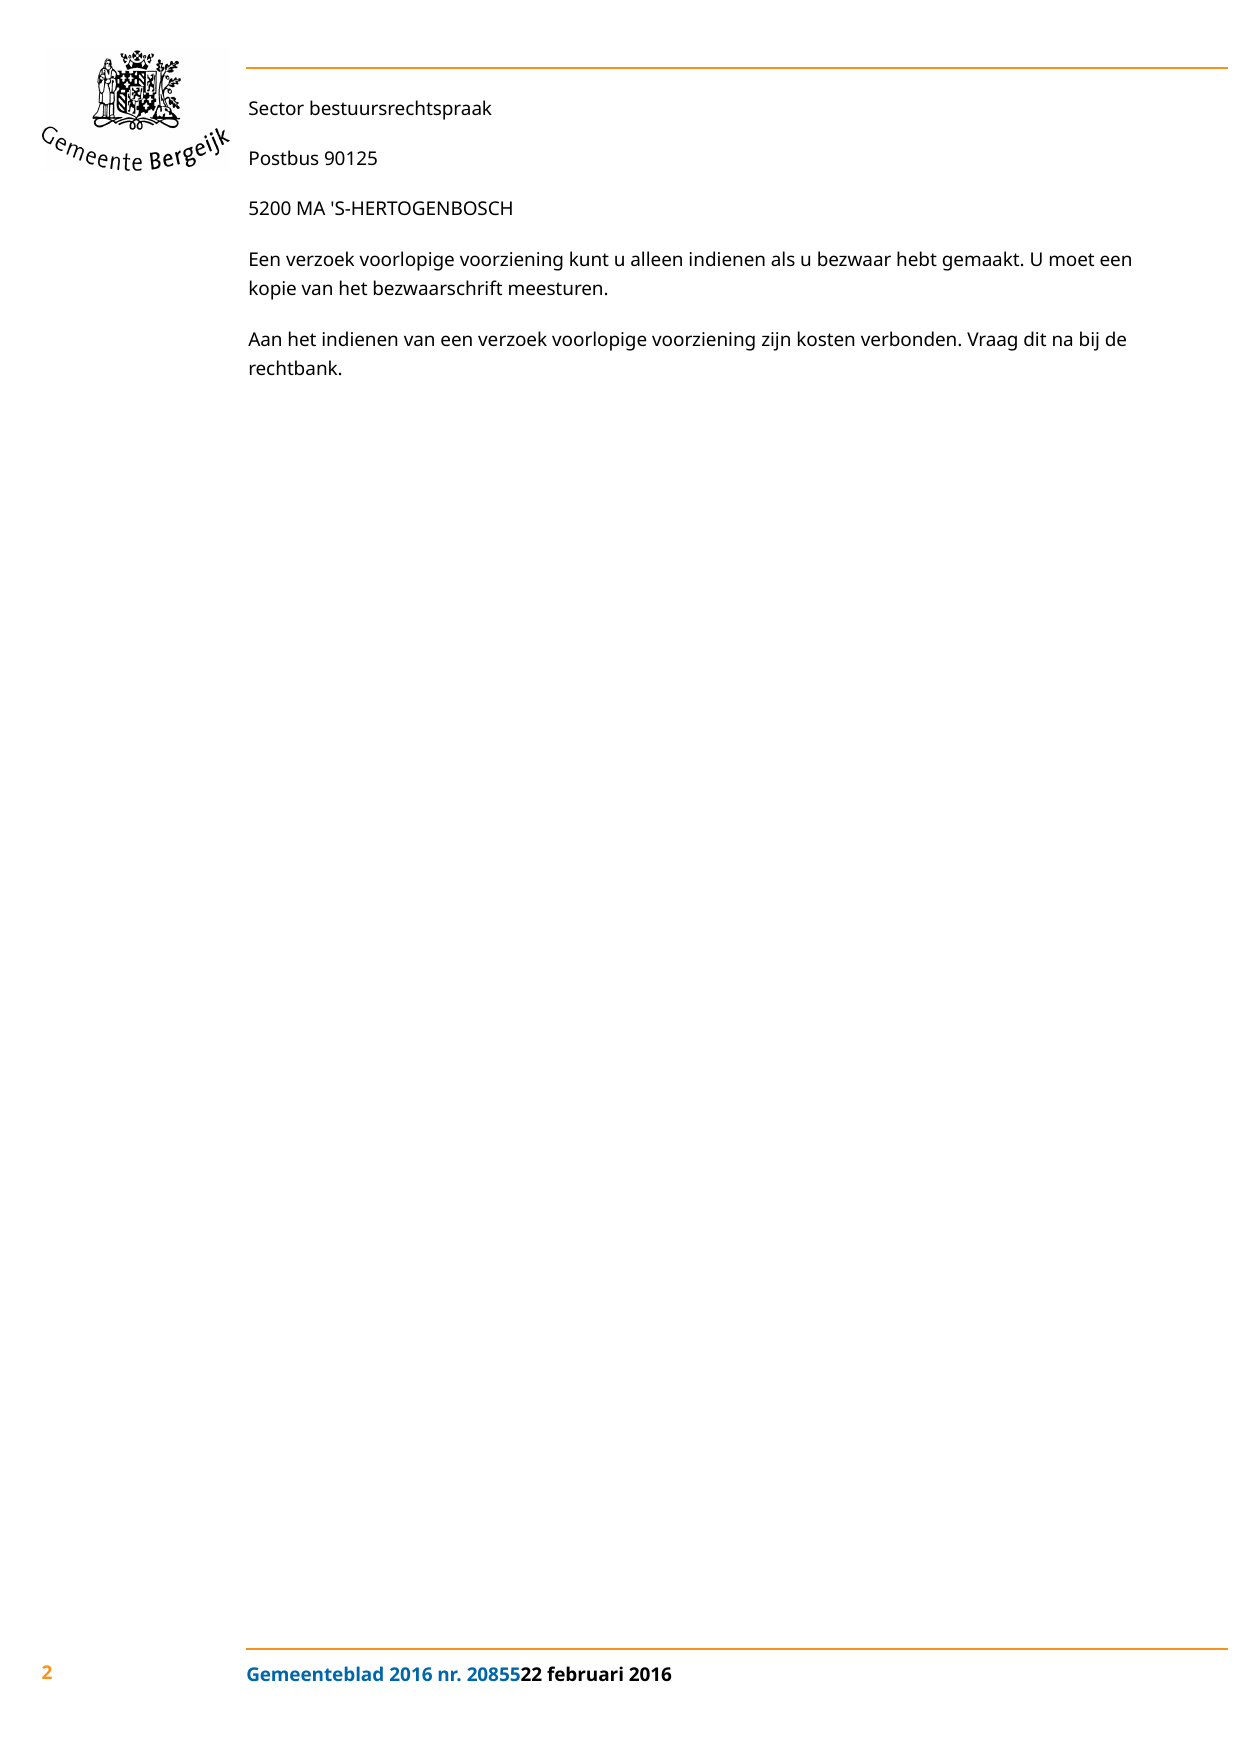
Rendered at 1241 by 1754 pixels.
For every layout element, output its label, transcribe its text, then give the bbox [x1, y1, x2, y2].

text Postbus 90125 [248, 145, 1152, 171]
text Sector bestuursrechtspraak [248, 95, 1152, 121]
text Aan het indienen van een verzoek voorlopige voorziening zijn kosten verbonden. Vraag dit na bij de rechtbank. [248, 326, 1152, 381]
text 5200 MA 'S-HERTOGENBOSCH [248, 196, 1152, 221]
text Een verzoek voorlopige voorziening kunt u alleen indienen als u bezwaar hebt gemaakt. U moet een kopie van het bezwaarschrift meesturen. [248, 246, 1152, 301]
picture [41, 47, 231, 172]
